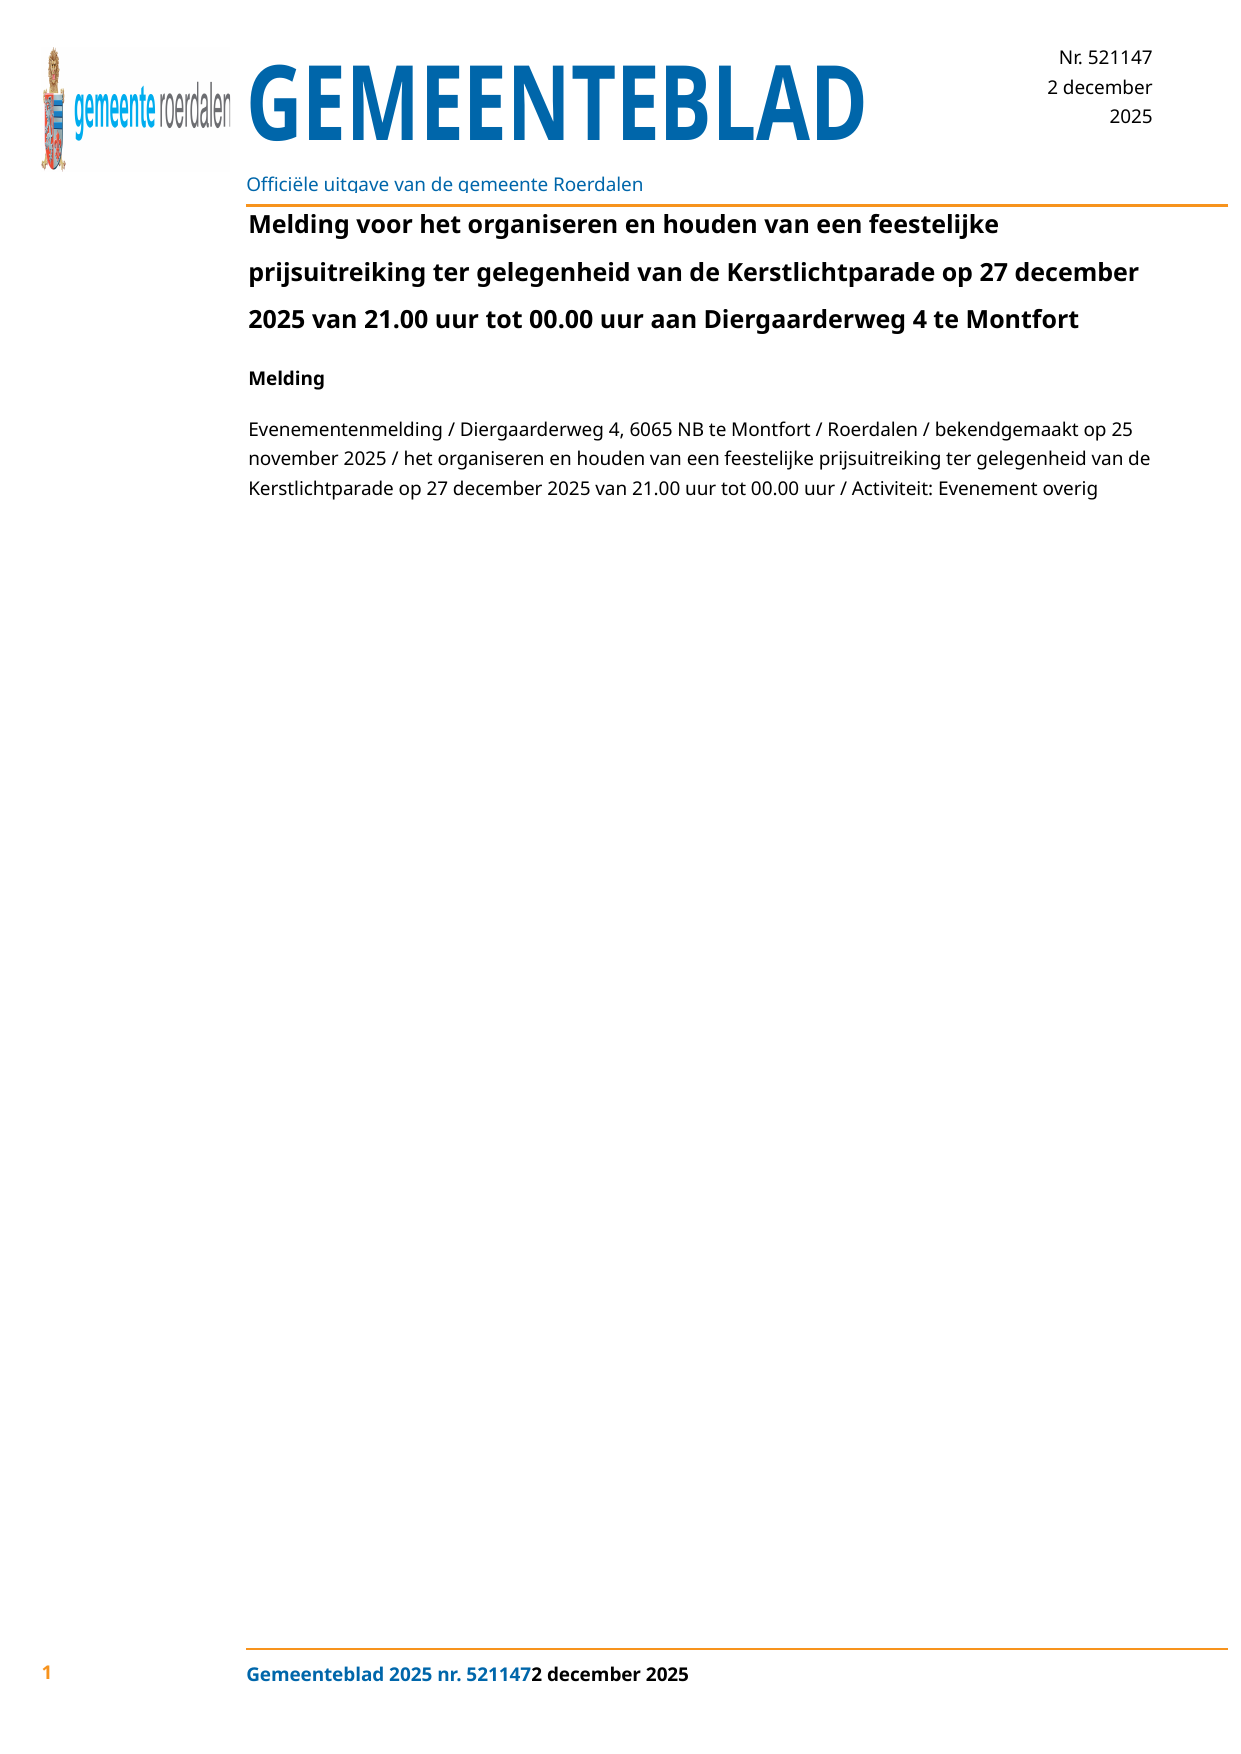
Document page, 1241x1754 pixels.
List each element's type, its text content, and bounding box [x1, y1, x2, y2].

text Melding [248, 366, 1152, 391]
text Evenementenmelding / Diergaarderweg 4, 6065 NB te Montfort / Roerdalen / bekendgemaakt op 25 november 2025 / het organiseren en houden van een feestelijke prijsuitreiking ter gelegenheid van de Kerstlichtparade op 27 december 2025 van 21.00 uur tot 00.00 uur / Activiteit: Evenement overig [248, 416, 1152, 501]
text Melding voor het organiseren en houden van een feestelijke prijsuitreiking ter gelegenheid van de Kerstlichtparade op 27 december 2025 van 21.00 uur tot 00.00 uur aan Diergaarderweg 4 te Montfort [248, 207, 1152, 336]
picture [41, 47, 231, 172]
